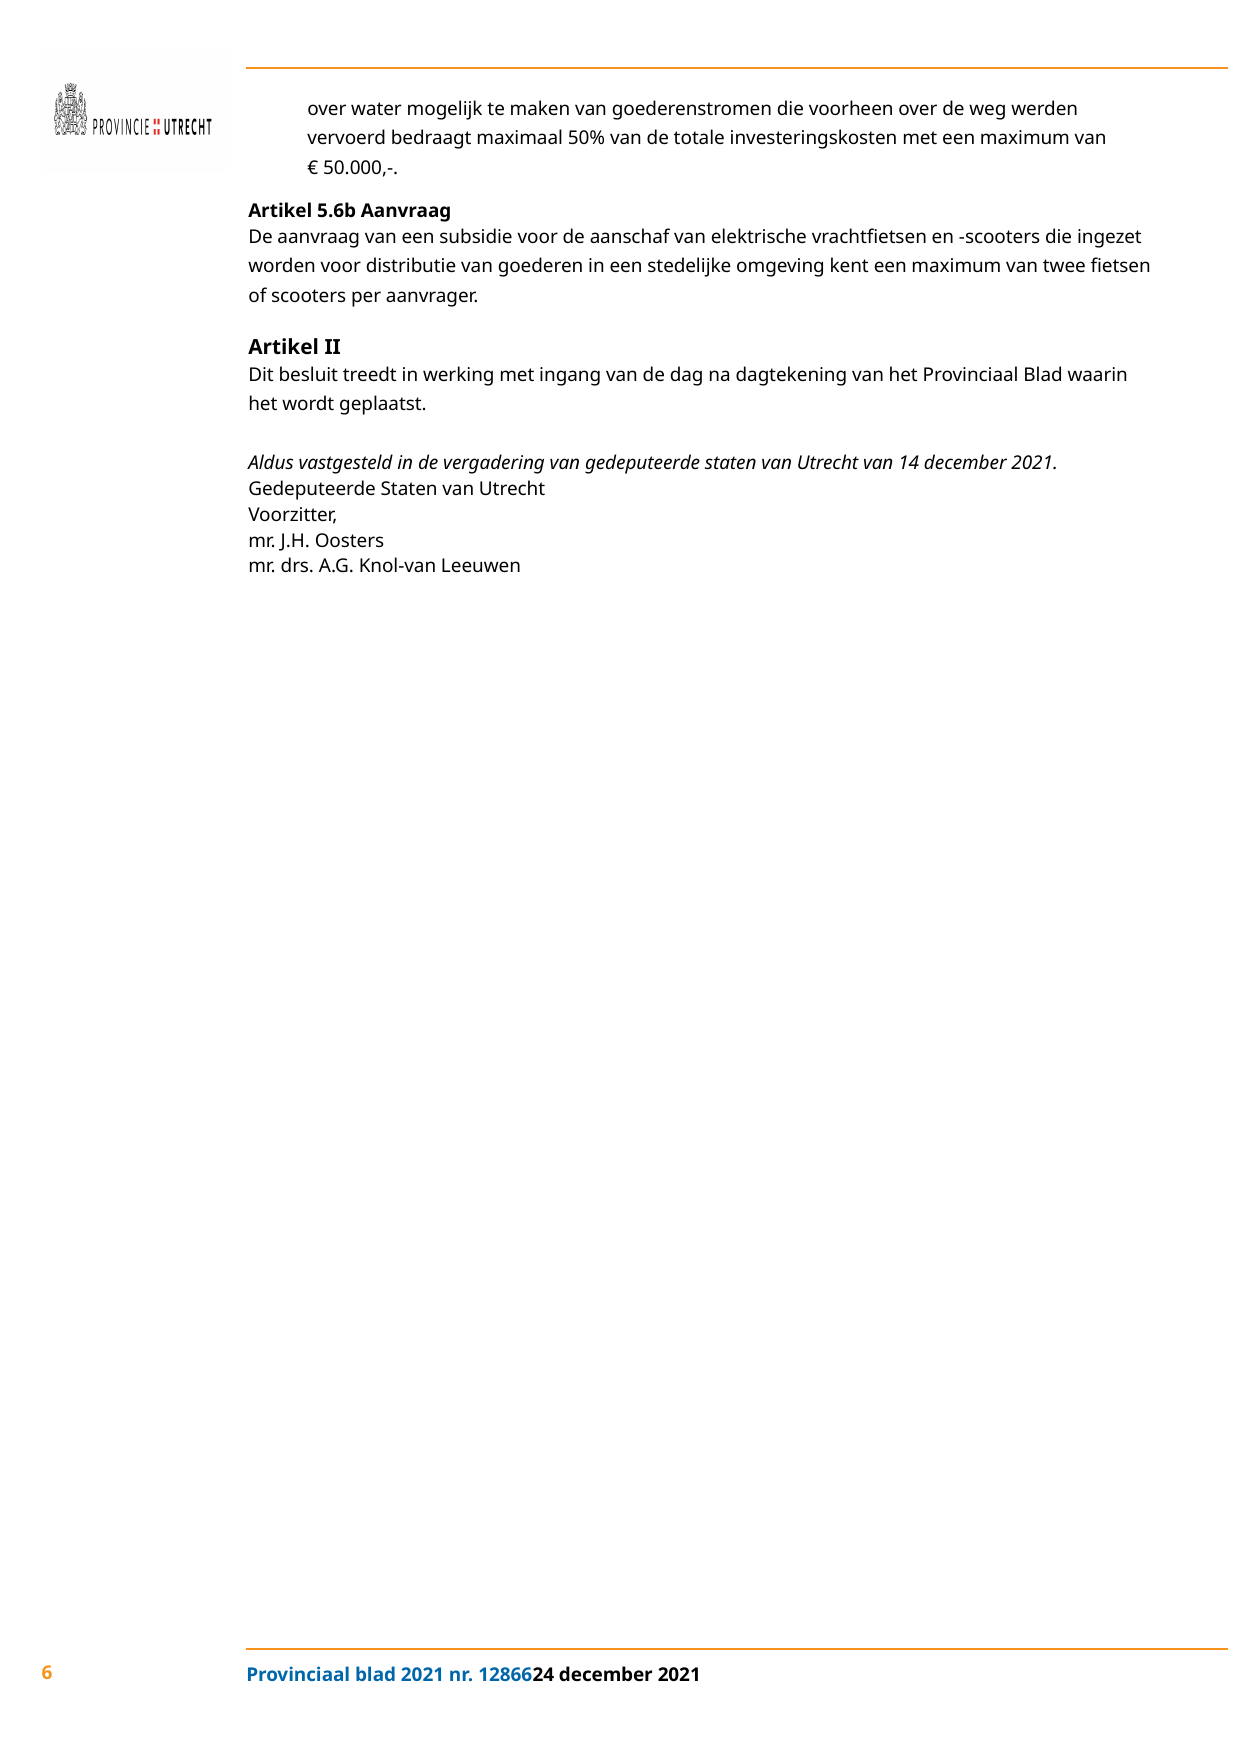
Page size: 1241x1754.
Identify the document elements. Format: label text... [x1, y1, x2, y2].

text Voorzitter, [248, 501, 1152, 527]
text Gedeputeerde Staten van Utrecht [248, 475, 1152, 501]
text Artikel 5.6b Aanvraag [248, 197, 1152, 223]
text mr. J.H. Oosters [248, 527, 1152, 552]
text De aanvraag van een subsidie voor de aanschaf van elektrische vrachtfietsen en -scooters die ingezet worden voor distributie van goederen in een stedelijke omgeving kent een maximum van twee fietsen of scooters per aanvrager. [248, 223, 1152, 308]
text Aldus vastgesteld in de vergadering van gedeputeerde staten van Utrecht van 14 december 2021. [248, 449, 1152, 475]
picture [41, 47, 231, 172]
text Dit besluit treedt in werking met ingang van de dag na dagtekening van het Provinciaal Blad waarin het wordt geplaatst. [248, 361, 1152, 416]
list over water mogelijk te maken van goederenstromen die voorheen over de weg werden vervoerd bedraagt maximaal 50% van de totale investeringskosten met een maximum van € 50.000,-. [248, 95, 1152, 180]
text mr. drs. A.G. Knol-van Leeuwen [248, 552, 1152, 578]
text Artikel II [248, 332, 1152, 361]
